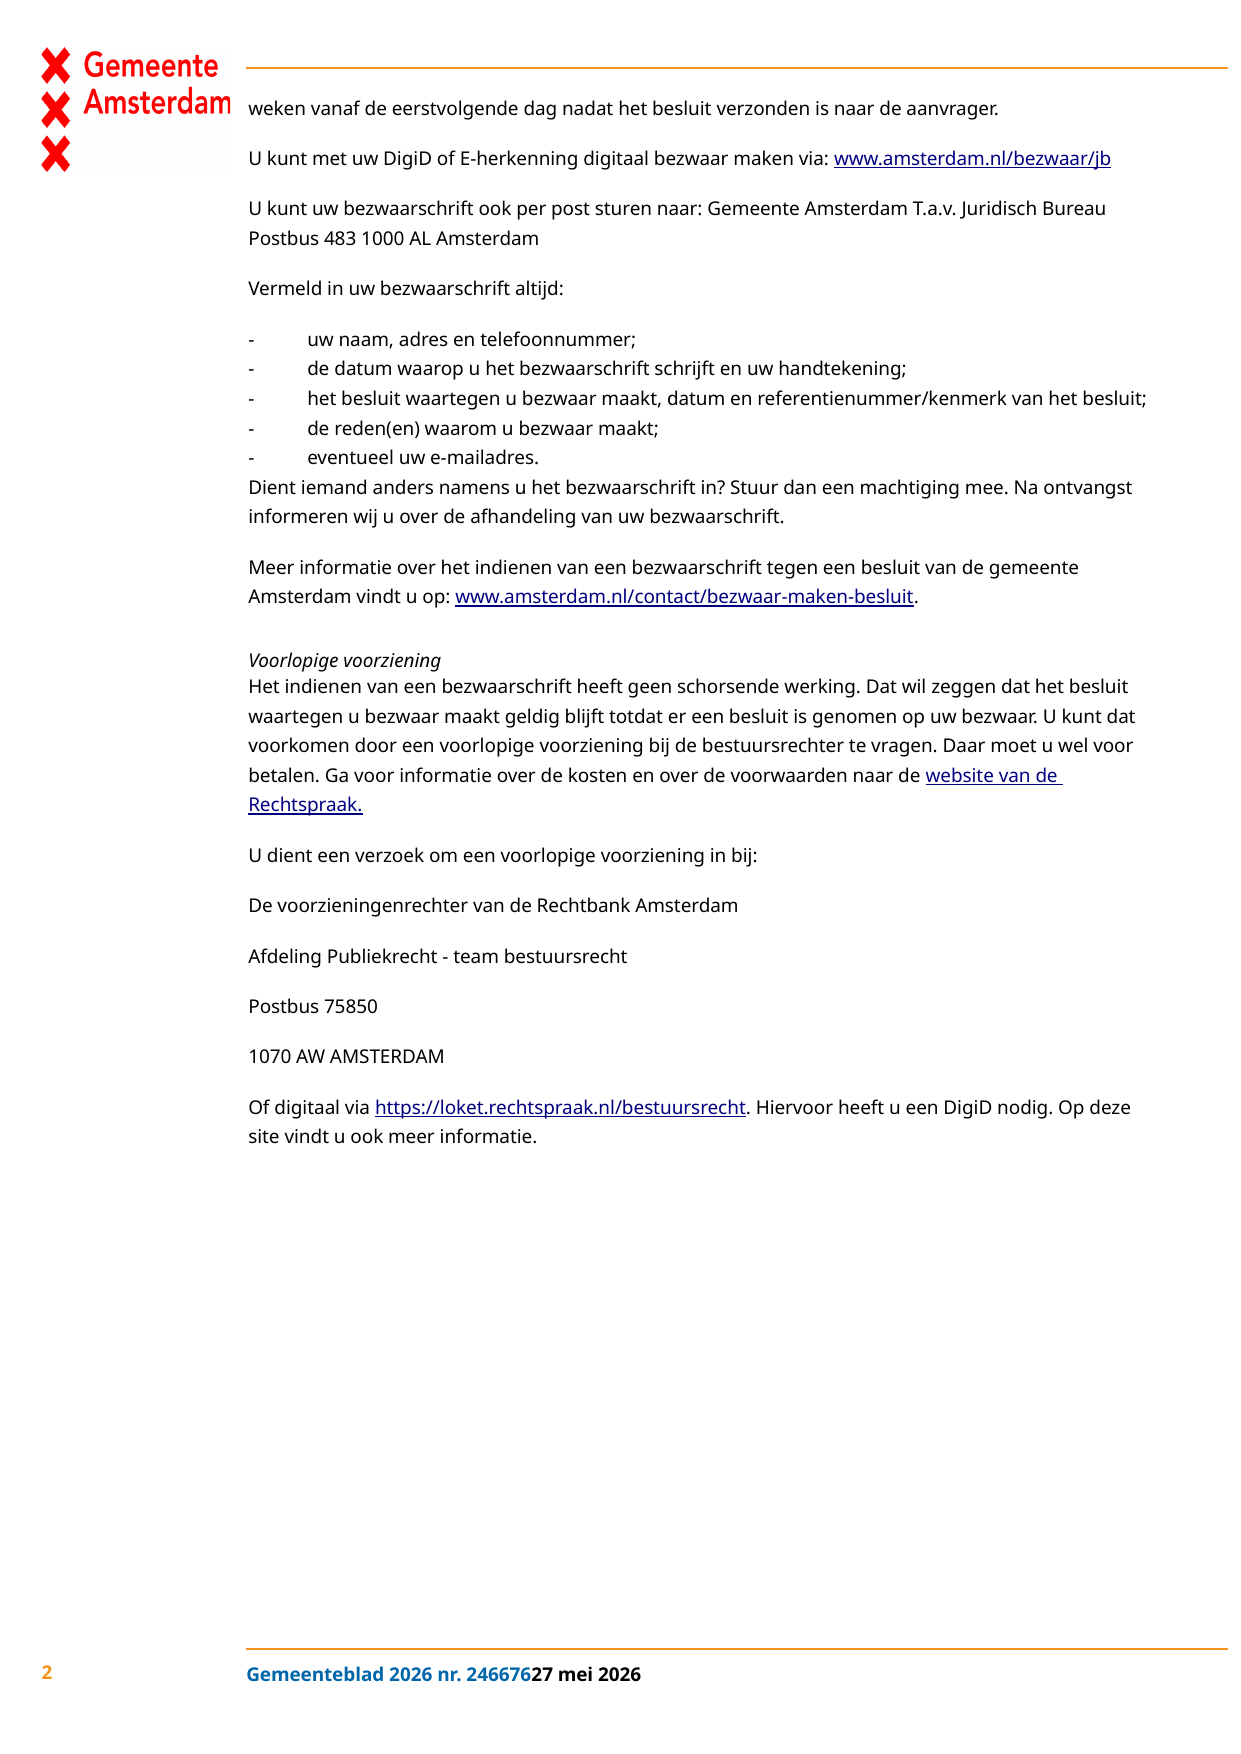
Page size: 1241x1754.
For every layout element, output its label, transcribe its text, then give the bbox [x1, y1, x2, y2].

list uw naam, adres en telefoonnummer; [248, 326, 1152, 352]
text Afdeling Publiekrecht - team bestuursrecht [248, 943, 1152, 968]
text weken vanaf de eerstvolgende dag nadat het besluit verzonden is naar de aanvrager. [248, 95, 1152, 121]
text De voorzieningenrechter van de Rechtbank Amsterdam [248, 892, 1152, 918]
text Het indienen van een bezwaarschrift heeft geen schorsende werking. Dat wil zeggen dat het besluit waartegen u bezwaar maakt geldig blijft totdat er een besluit is genomen op uw bezwaar. U kunt dat voorkomen door een voorlopige voorziening bij de bestuursrechter te vragen. Daar moet u wel voor betalen. Ga voor informatie over de kosten en over de voorwaarden naar de website van de Rechtspraak. [248, 673, 1152, 817]
text U dient een verzoek om een voorlopige voorziening in bij: [248, 842, 1152, 868]
text U kunt uw bezwaarschrift ook per post sturen naar: Gemeente Amsterdam T.a.v. Juridisch Bureau Postbus 483 1000 AL Amsterdam [248, 196, 1152, 251]
text 1070 AW AMSTERDAM [248, 1044, 1152, 1069]
text U kunt met uw DigiD of E-herkenning digitaal bezwaar maken via: www.amsterdam.nl/bezwaar/jb [248, 145, 1152, 171]
text Voorlopige voorziening [248, 647, 1152, 673]
text Of digitaal via https://loket.rechtspraak.nl/bestuursrecht. Hiervoor heeft u een DigiD nodig. Op deze site vindt u ook meer informatie. [248, 1094, 1152, 1149]
list het besluit waartegen u bezwaar maakt, datum en referentienummer/kenmerk van het besluit; [248, 385, 1152, 411]
text Postbus 75850 [248, 993, 1152, 1019]
list eventueel uw e-mailadres. [248, 444, 1152, 470]
list de reden(en) waarom u bezwaar maakt; [248, 415, 1152, 441]
text Dient iemand anders namens u het bezwaarschrift in? Stuur dan een machtiging mee. Na ontvangst informeren wij u over de afhandeling van uw bezwaarschrift. [248, 474, 1152, 529]
list de datum waarop u het bezwaarschrift schrijft en uw handtekening; [248, 356, 1152, 381]
text Vermeld in uw bezwaarschrift altijd: [248, 276, 1152, 301]
picture [41, 47, 231, 172]
text Meer informatie over het indienen van een bezwaarschrift tegen een besluit van de gemeente Amsterdam vindt u op: www.amsterdam.nl/contact/bezwaar-maken-besluit. [248, 554, 1152, 609]
